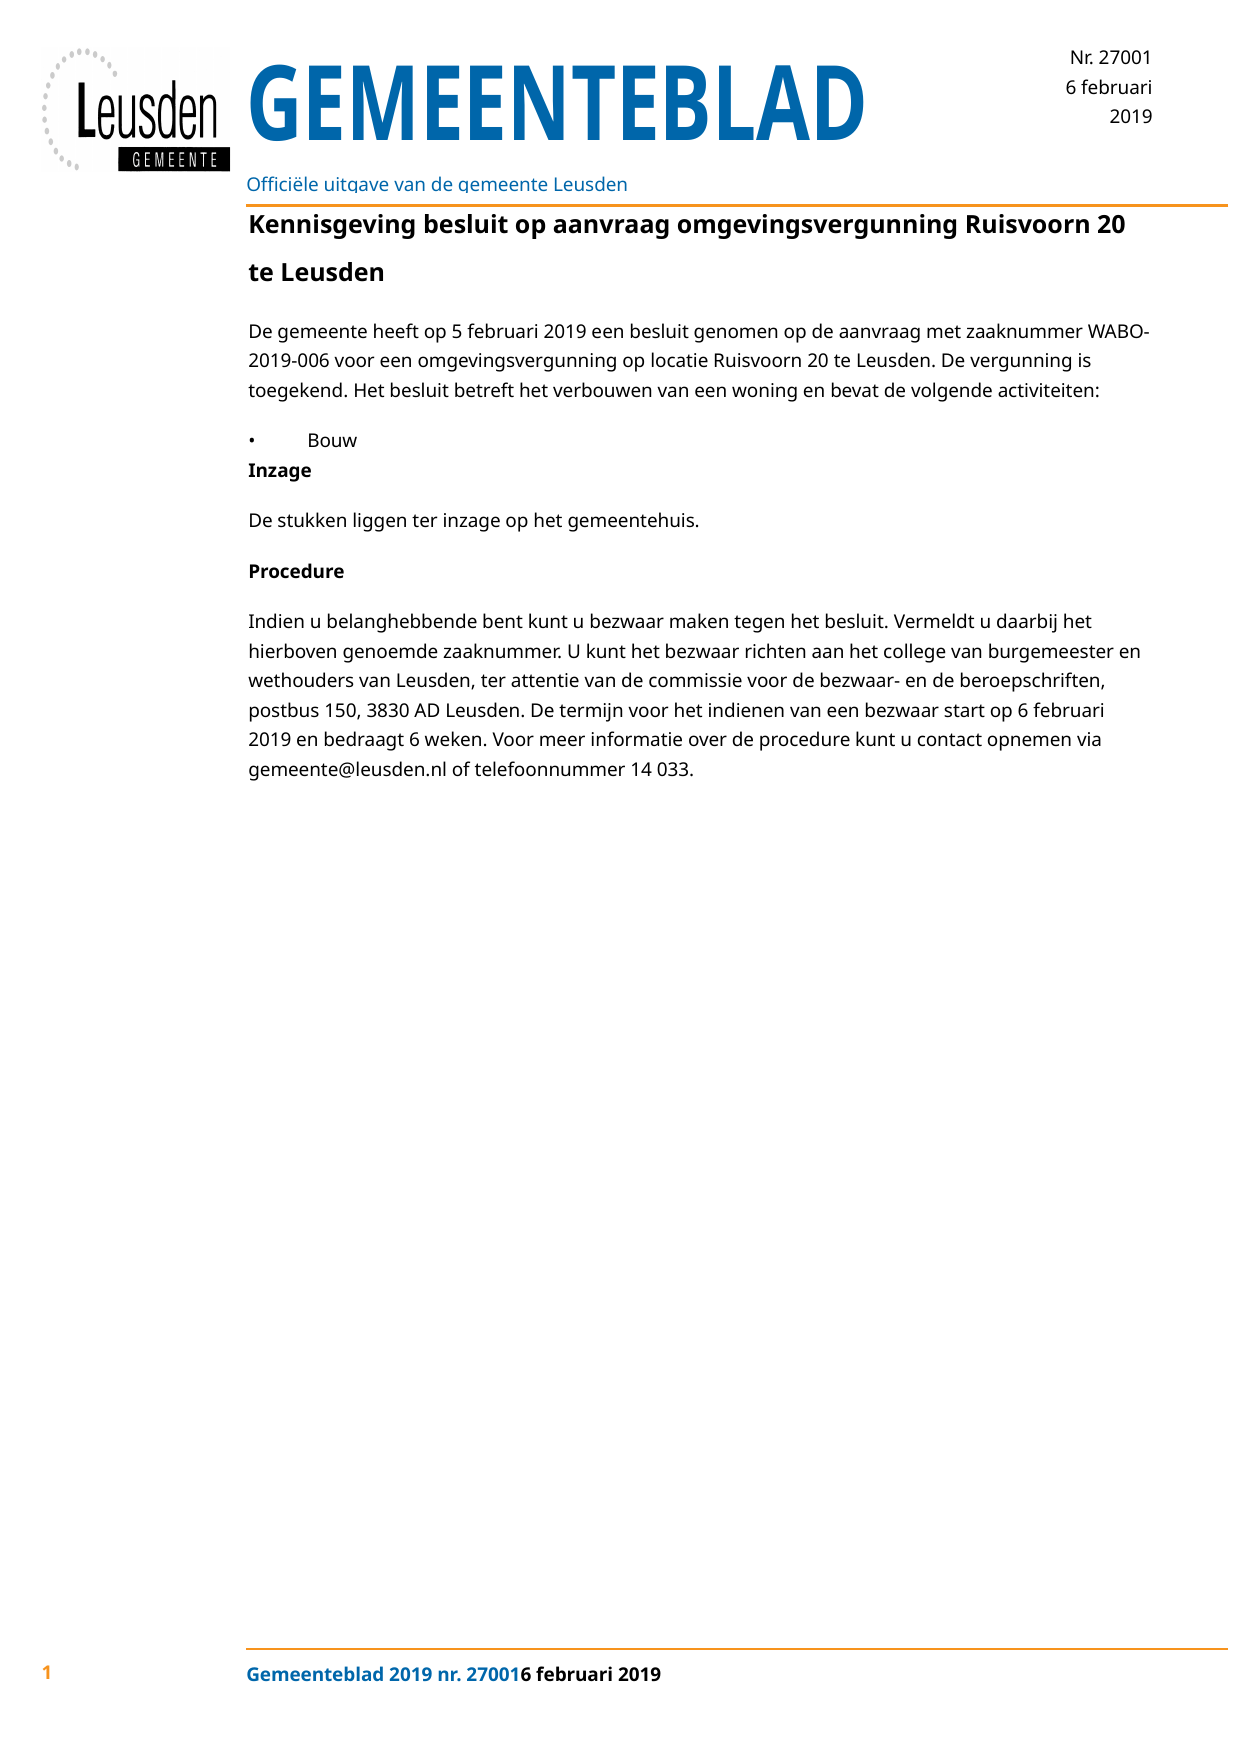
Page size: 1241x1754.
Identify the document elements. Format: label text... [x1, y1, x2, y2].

text Procedure [248, 558, 1152, 584]
list Bouw [248, 427, 1152, 453]
text De stukken liggen ter inzage op het gemeentehuis. [248, 507, 1152, 533]
text Kennisgeving besluit op aanvraag omgevingsvergunning Ruisvoorn 20 te Leusden [248, 207, 1152, 288]
text De gemeente heeft op 5 februari 2019 een besluit genomen op de aanvraag met zaaknummer WABO-2019-006 voor een omgevingsvergunning op locatie Ruisvoorn 20 te Leusden. De vergunning is toegekend. Het besluit betreft het verbouwen van een woning en bevat de volgende activiteiten: [248, 318, 1152, 403]
picture [41, 47, 231, 172]
text Inzage [248, 457, 1152, 483]
text Indien u belanghebbende bent kunt u bezwaar maken tegen het besluit. Vermeldt u daarbij het hierboven genoemde zaaknummer. U kunt het bezwaar richten aan het college van burgemeester en wethouders van Leusden, ter attentie van de commissie voor de bezwaar- en de beroepschriften, postbus 150, 3830 AD Leusden. De termijn voor het indienen van een bezwaar start op 6 februari 2019 en bedraagt 6 weken. Voor meer informatie over de procedure kunt u contact opnemen via gemeente@leusden.nl of telefoonnummer 14 033. [248, 608, 1152, 782]
